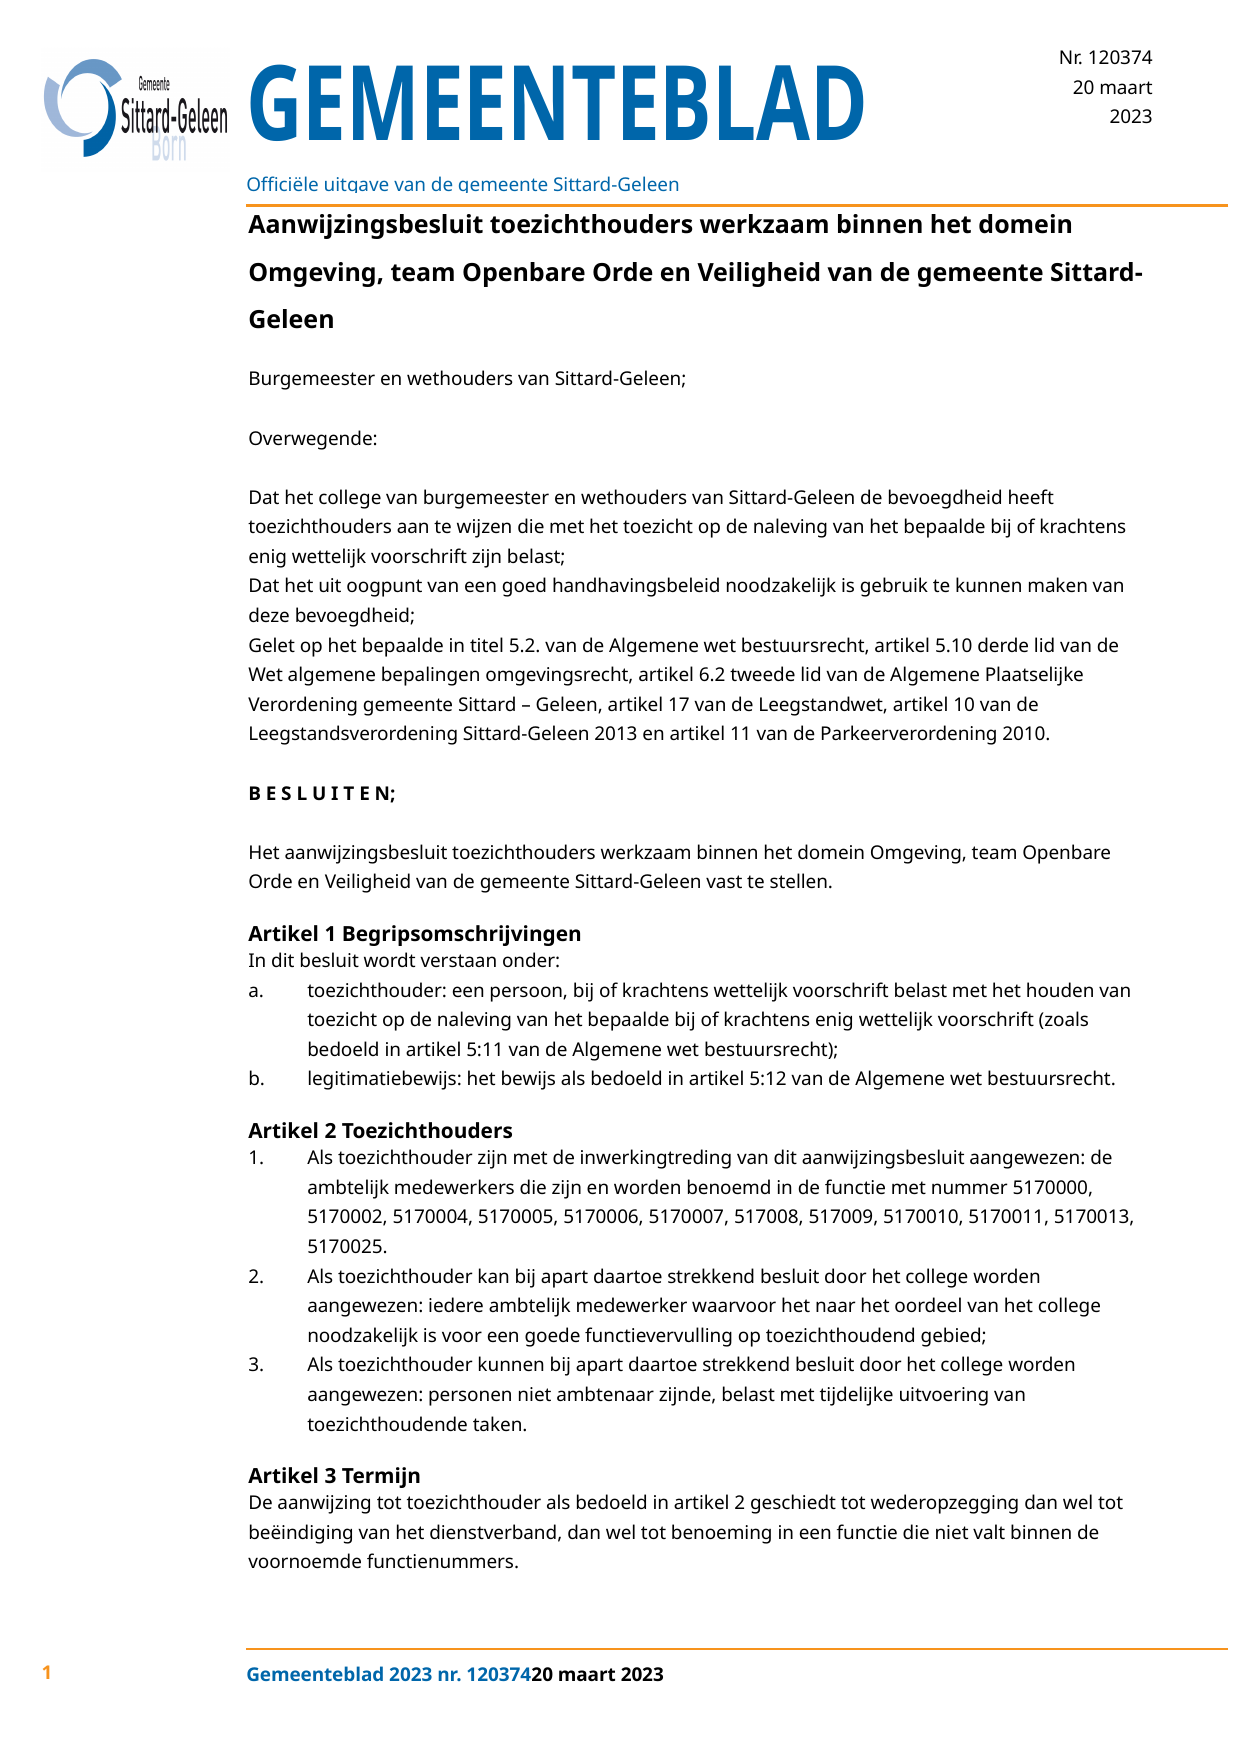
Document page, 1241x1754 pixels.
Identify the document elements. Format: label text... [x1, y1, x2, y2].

list toezichthouder: een persoon, bij of krachtens wettelijk voorschrift belast met het houden van toezicht op de naleving van het bepaalde bij of krachtens enig wettelijk voorschrift (zoals bedoeld in artikel 5:11 van de Algemene wet bestuursrecht); [248, 977, 1152, 1062]
text Dat het college van burgemeester en wethouders van Sittard-Geleen de bevoegdheid heeft toezichthouders aan te wijzen die met het toezicht op de naleving van het bepaalde bij of krachtens enig wettelijk voorschrift zijn belast; [248, 484, 1152, 569]
text Aanwijzingsbesluit toezichthouders werkzaam binnen het domein Omgeving, team Openbare Orde en Veiligheid van de gemeente Sittard-Geleen [248, 207, 1152, 336]
picture [41, 47, 231, 172]
text Gelet op het bepaalde in titel 5.2. van de Algemene wet bestuursrecht, artikel 5.10 derde lid van de Wet algemene bepalingen omgevingsrecht, artikel 6.2 tweede lid van de Algemene Plaatselijke Verordening gemeente Sittard – Geleen, artikel 17 van de Leegstandwet, artikel 10 van de Leegstandsverordening Sittard-Geleen 2013 en artikel 11 van de Parkeerverordening 2010. [248, 632, 1152, 746]
text In dit besluit wordt verstaan onder: [248, 947, 1152, 973]
list Als toezichthouder kunnen bij apart daartoe strekkend besluit door het college worden aangewezen: personen niet ambtenaar zijnde, belast met tijdelijke uitvoering van toezichthoudende taken. [248, 1352, 1152, 1436]
list Als toezichthouder kan bij apart daartoe strekkend besluit door het college worden aangewezen: iedere ambtelijk medewerker waarvoor het naar het oordeel van het college noodzakelijk is voor een goede functievervulling op toezichthoudend gebied; [248, 1263, 1152, 1348]
text Artikel 2 Toezichthouders [248, 1116, 1152, 1144]
text De aanwijzing tot toezichthouder als bedoeld in artikel 2 geschiedt tot wederopzegging dan wel tot beëindiging van het dienstverband, dan wel tot benoeming in een functie die niet valt binnen de voornoemde functienummers. [248, 1489, 1152, 1574]
text Artikel 1 Begripsomschrijvingen [248, 919, 1152, 947]
list legitimatiebewijs: het bewijs als bedoeld in artikel 5:12 van de Algemene wet bestuursrecht. [248, 1066, 1152, 1091]
text Dat het uit oogpunt van een goed handhavingsbeleid noodzakelijk is gebruik te kunnen maken van deze bevoegdheid; [248, 573, 1152, 628]
text Het aanwijzingsbesluit toezichthouders werkzaam binnen het domein Omgeving, team Openbare Orde en Veiligheid van de gemeente Sittard-Geleen vast te stellen. [248, 839, 1152, 894]
text Artikel 3 Termijn [248, 1461, 1152, 1489]
list Als toezichthouder zijn met de inwerkingtreding van dit aanwijzingsbesluit aangewezen: de ambtelijk medewerkers die zijn en worden benoemd in de functie met nummer 5170000, 5170002, 5170004, 5170005, 5170006, 5170007, 517008, 517009, 5170010, 5170011, 5170013, 5170025. [248, 1144, 1152, 1259]
text Overwegende: [248, 425, 1152, 450]
text Burgemeester en wethouders van Sittard-Geleen; [248, 366, 1152, 391]
text B E S L U I T E N; [248, 780, 1152, 805]
